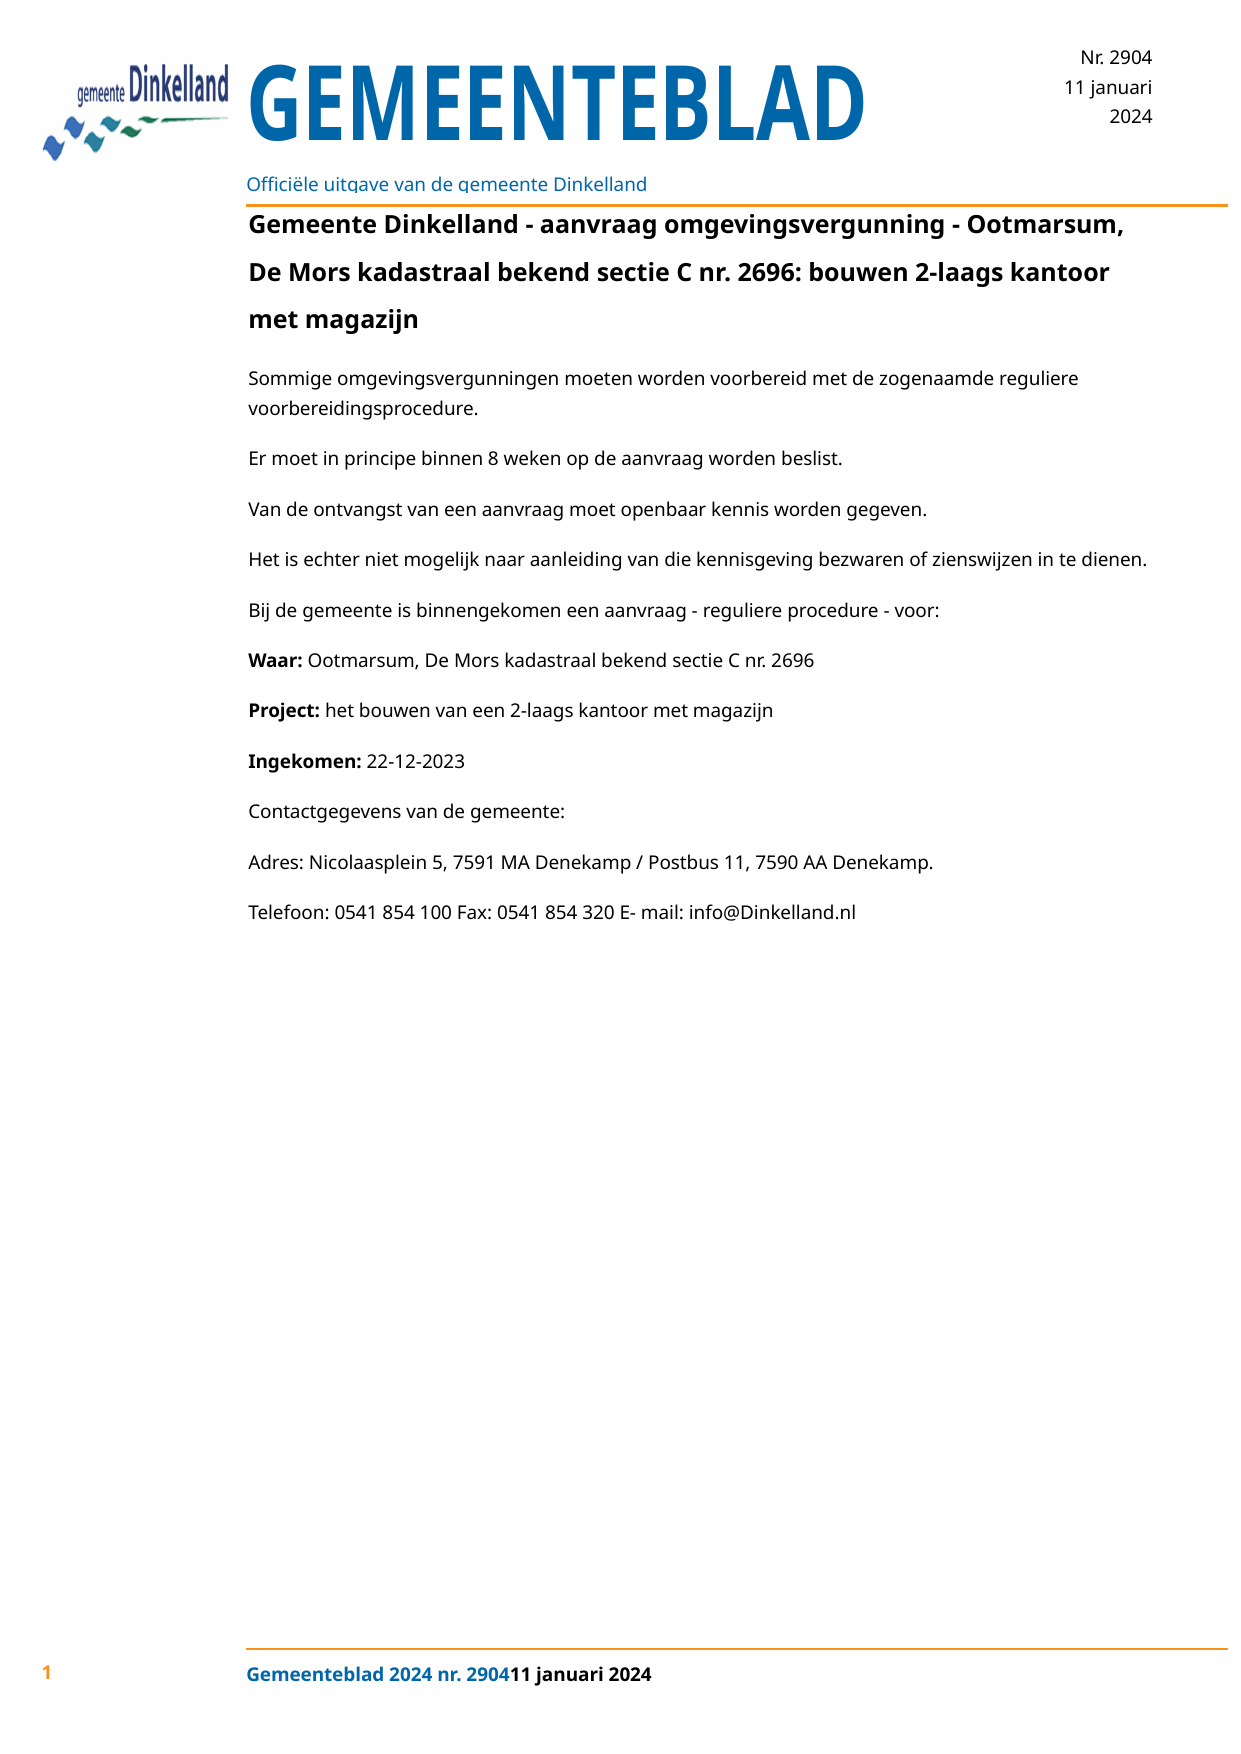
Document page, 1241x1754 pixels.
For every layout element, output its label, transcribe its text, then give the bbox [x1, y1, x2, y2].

text Telefoon: 0541 854 100 Fax: 0541 854 320 E- mail: info@Dinkelland.nl [248, 899, 1152, 925]
text Van de ontvangst van een aanvraag moet openbaar kennis worden gegeven. [248, 496, 1152, 522]
text Ingekomen: 22-12-2023 [248, 748, 1152, 774]
text Er moet in principe binnen 8 weken op de aanvraag worden beslist. [248, 446, 1152, 471]
text Waar: Ootmarsum, De Mors kadastraal bekend sectie C nr. 2696 [248, 647, 1152, 673]
text Project: het bouwen van een 2-laags kantoor met magazijn [248, 698, 1152, 723]
text Adres: Nicolaasplein 5, 7591 MA Denekamp / Postbus 11, 7590 AA Denekamp. [248, 849, 1152, 874]
text Sommige omgevingsvergunningen moeten worden voorbereid met de zogenaamde reguliere voorbereidingsprocedure. [248, 366, 1152, 421]
picture [41, 47, 231, 172]
text Bij de gemeente is binnengekomen een aanvraag - reguliere procedure - voor: [248, 597, 1152, 622]
text Contactgegevens van de gemeente: [248, 798, 1152, 824]
text Het is echter niet mogelijk naar aanleiding van die kennisgeving bezwaren of zienswijzen in te dienen. [248, 546, 1152, 572]
text Gemeente Dinkelland - aanvraag omgevingsvergunning - Ootmarsum, De Mors kadastraal bekend sectie C nr. 2696: bouwen 2-laags kantoor met magazijn [248, 207, 1152, 336]
